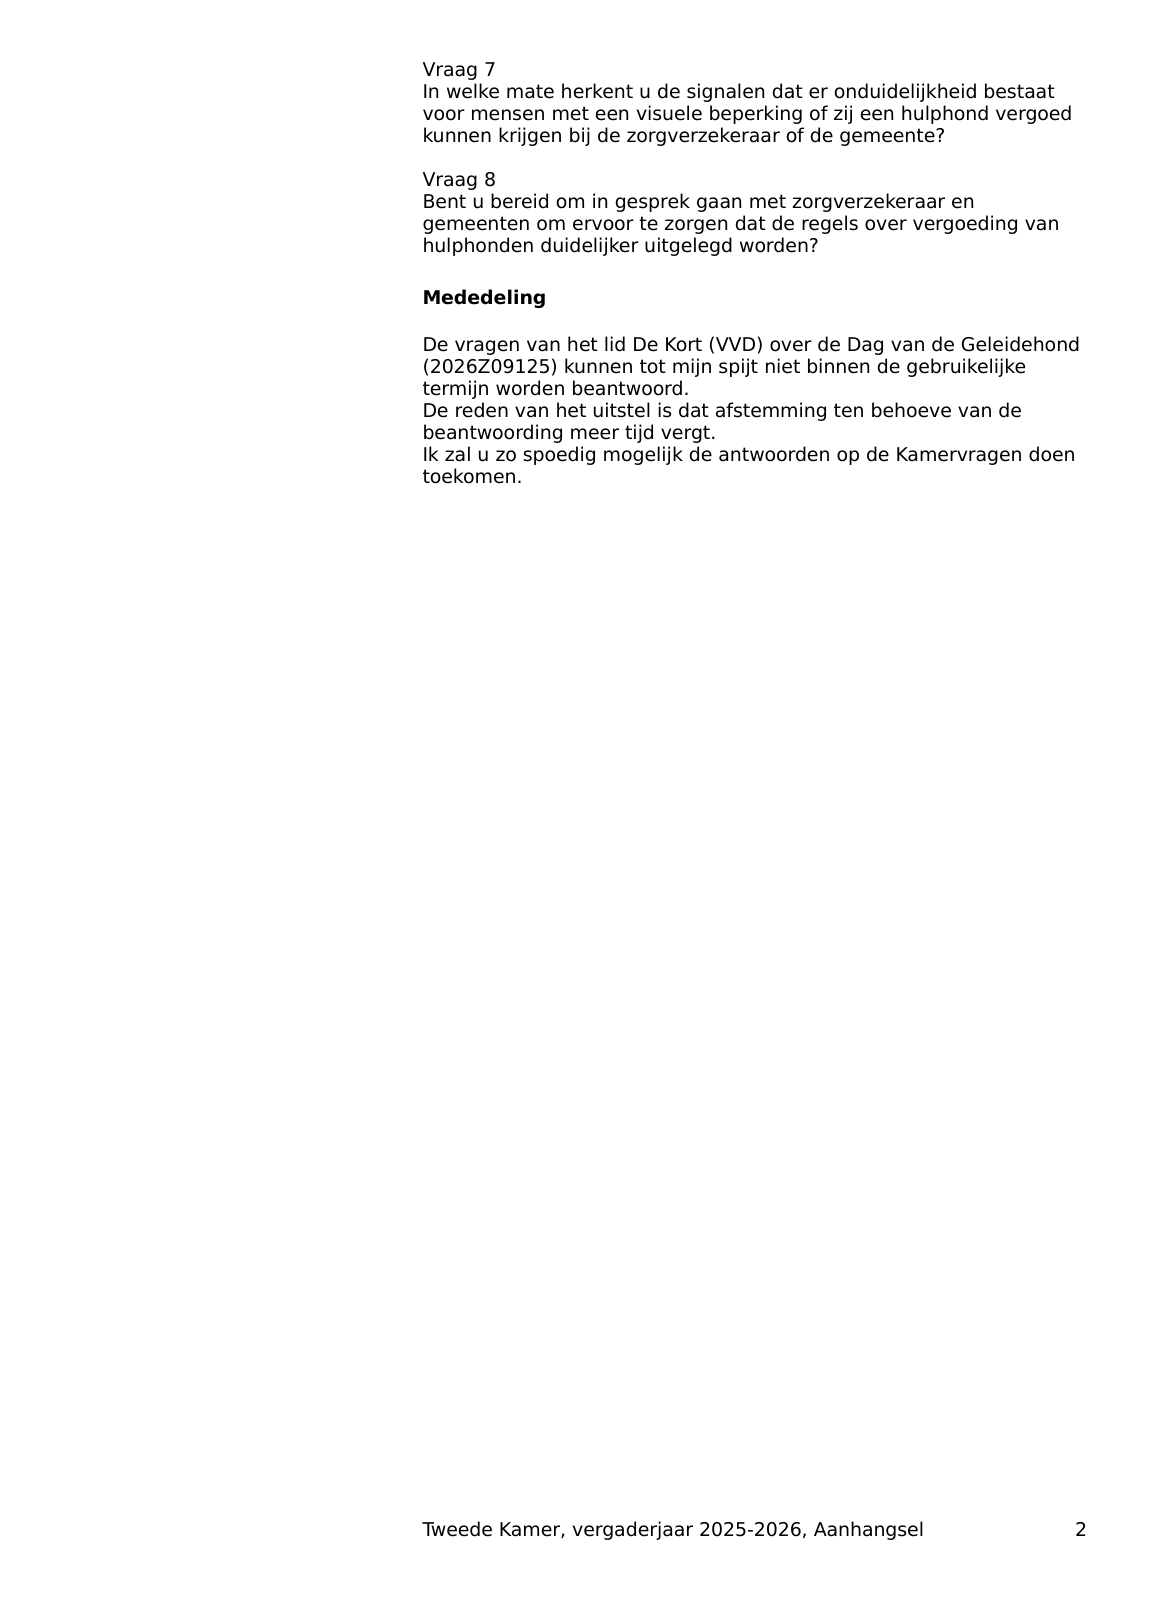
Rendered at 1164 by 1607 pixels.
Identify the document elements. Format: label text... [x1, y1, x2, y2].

text Vraag 8 [422, 169, 1087, 191]
text Ik zal u zo spoedig mogelijk de antwoorden op de Kamervragen doen toekomen. [422, 444, 1087, 488]
text Vraag 7 [422, 59, 1087, 81]
subtitle Mededeling [422, 287, 1087, 309]
text In welke mate herkent u de signalen dat er onduidelijkheid bestaat voor mensen met een visuele beperking of zij een hulphond vergoed kunnen krijgen bij de zorgverzekeraar of de gemeente? [422, 81, 1087, 147]
text Bent u bereid om in gesprek gaan met zorgverzekeraar en gemeenten om ervoor te zorgen dat de regels over vergoeding van hulphonden duidelijker uitgelegd worden? [422, 191, 1087, 257]
text De reden van het uitstel is dat afstemming ten behoeve van de beantwoording meer tijd vergt. [422, 400, 1087, 444]
text De vragen van het lid De Kort (VVD) over de Dag van de Geleidehond (2026Z09125) kunnen tot mijn spijt niet binnen de gebruikelijke termijn worden beantwoord. [422, 334, 1087, 400]
